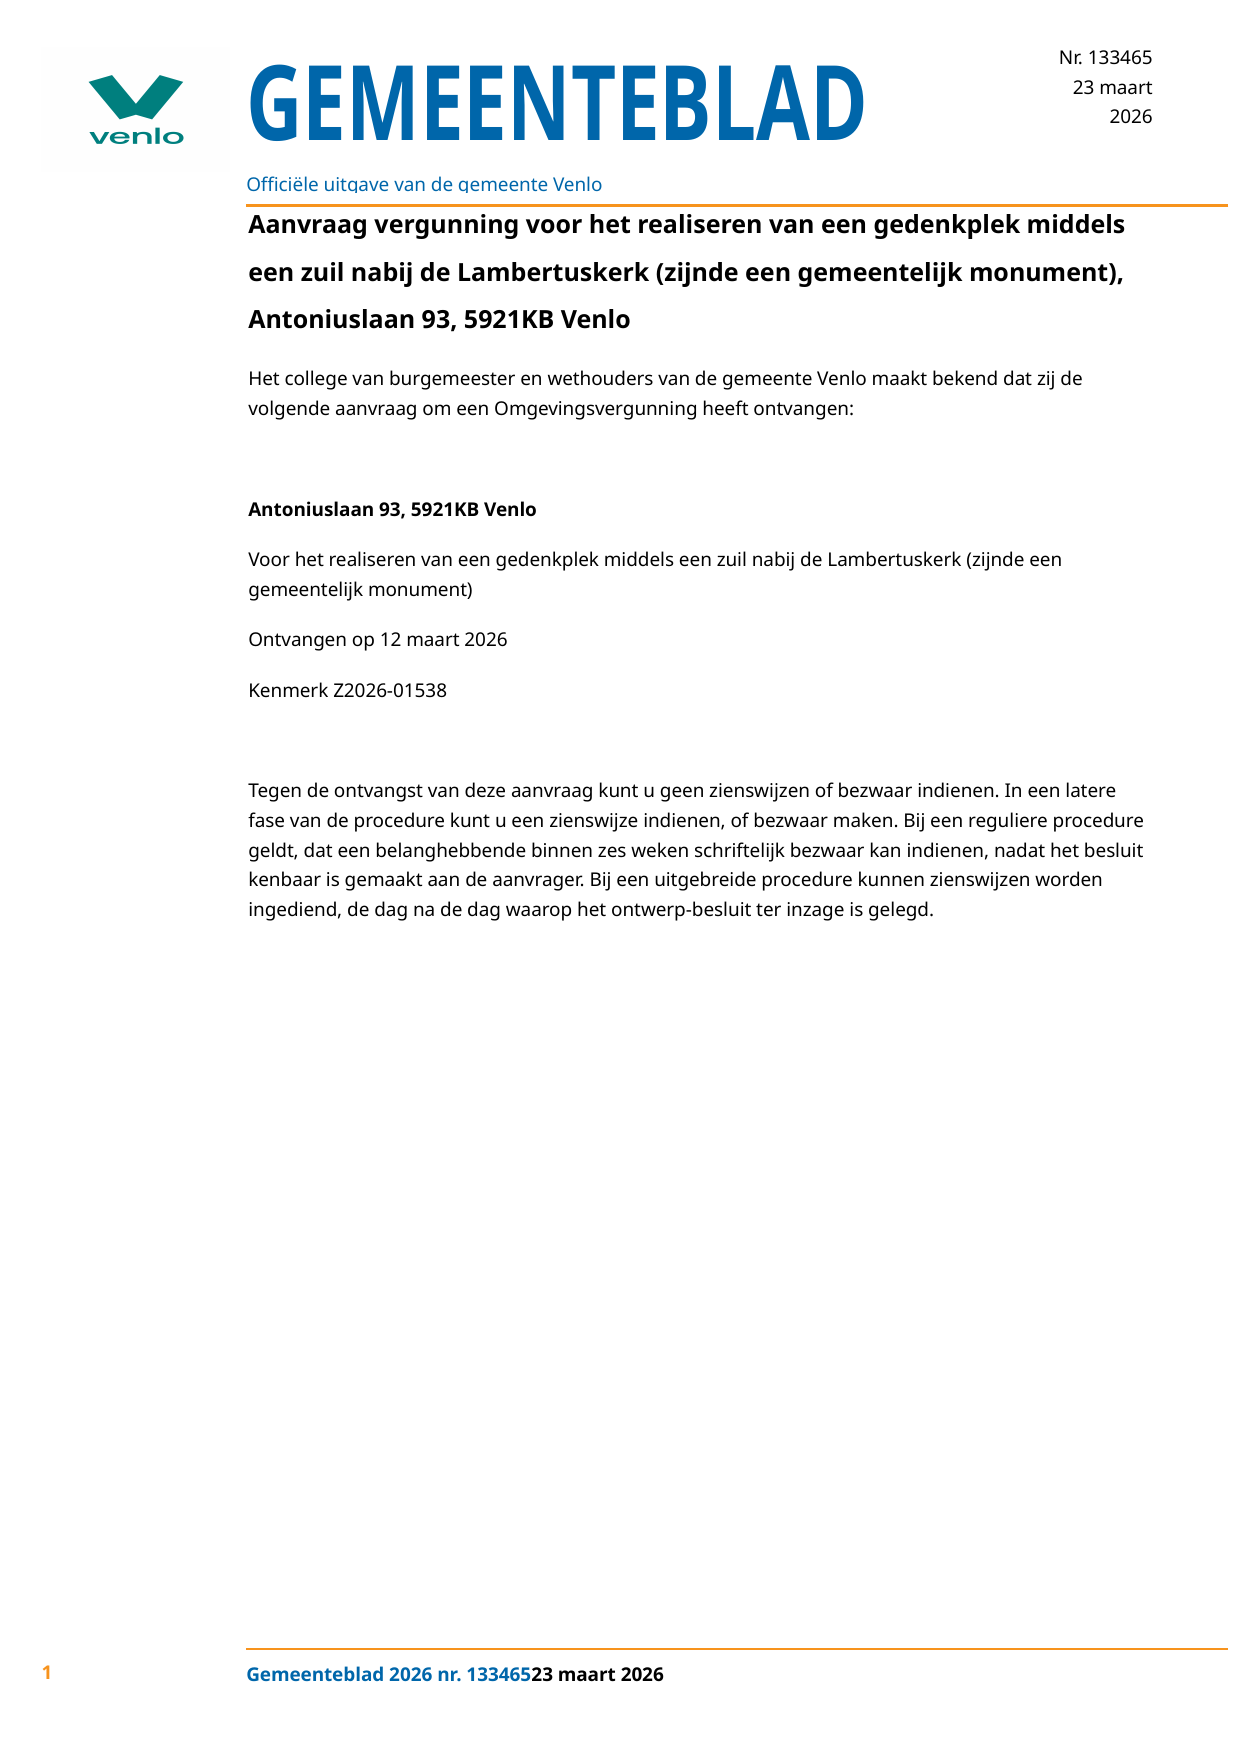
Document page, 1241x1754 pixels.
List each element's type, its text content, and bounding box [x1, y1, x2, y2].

text Antoniuslaan 93, 5921KB Venlo [248, 496, 1152, 522]
text Aanvraag vergunning voor het realiseren van een gedenkplek middels een zuil nabij de Lambertuskerk (zijnde een gemeentelijk monument), Antoniuslaan 93, 5921KB Venlo [248, 207, 1152, 336]
text Ontvangen op 12 maart 2026 [248, 626, 1152, 652]
text Het college van burgemeester en wethouders van de gemeente Venlo maakt bekend dat zij de volgende aanvraag om een Omgevingsvergunning heeft ontvangen: [248, 366, 1152, 421]
picture [41, 47, 231, 172]
text Tegen de ontvangst van deze aanvraag kunt u geen zienswijzen of bezwaar indienen. In een latere fase van de procedure kunt u een zienswijze indienen, of bezwaar maken. Bij een reguliere procedure geldt, dat een belanghebbende binnen zes weken schriftelijk bezwaar kan indienen, nadat het besluit kenbaar is gemaakt aan de aanvrager. Bij een uitgebreide procedure kunnen zienswijzen worden ingediend, de dag na de dag waarop het ontwerp-besluit ter inzage is gelegd. [248, 778, 1152, 922]
text Voor het realiseren van een gedenkplek middels een zuil nabij de Lambertuskerk (zijnde een gemeentelijk monument) [248, 546, 1152, 602]
text Kenmerk Z2026-01538 [248, 677, 1152, 702]
